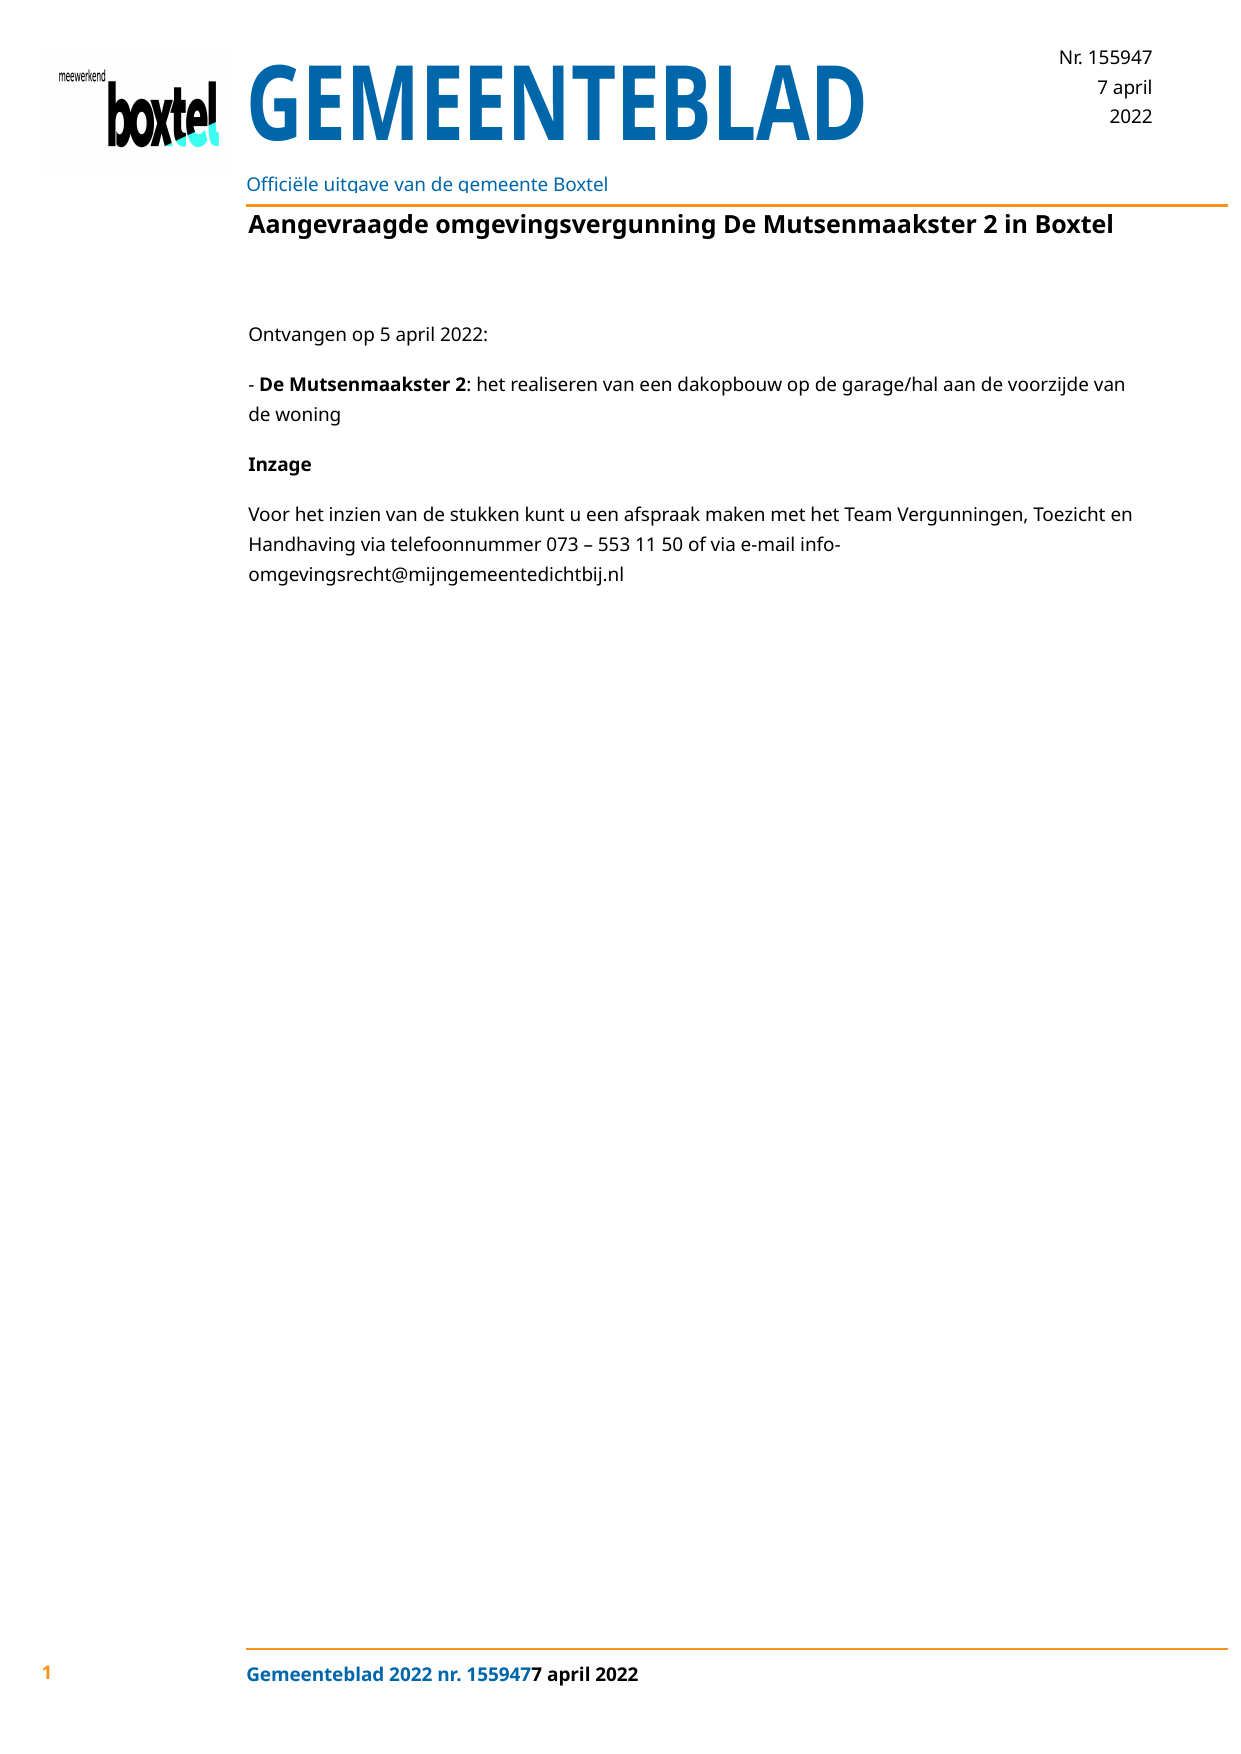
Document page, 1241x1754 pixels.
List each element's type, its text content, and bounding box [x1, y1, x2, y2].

text Ontvangen op 5 april 2022: [248, 321, 1152, 346]
text - De Mutsenmaakster 2: het realiseren van een dakopbouw op de garage/hal aan de voorzijde van de woning [248, 371, 1152, 426]
text Aangevraagde omgevingsvergunning De Mutsenmaakster 2 in Boxtel [248, 207, 1152, 241]
picture [41, 47, 231, 172]
text Voor het inzien van de stukken kunt u een afspraak maken met het Team Vergunningen, Toezicht en Handhaving via telefoonnummer 073 – 553 11 50 of via e-mail info-omgevingsrecht@mijngemeentedichtbij.nl [248, 502, 1152, 586]
text Inzage [248, 451, 1152, 477]
